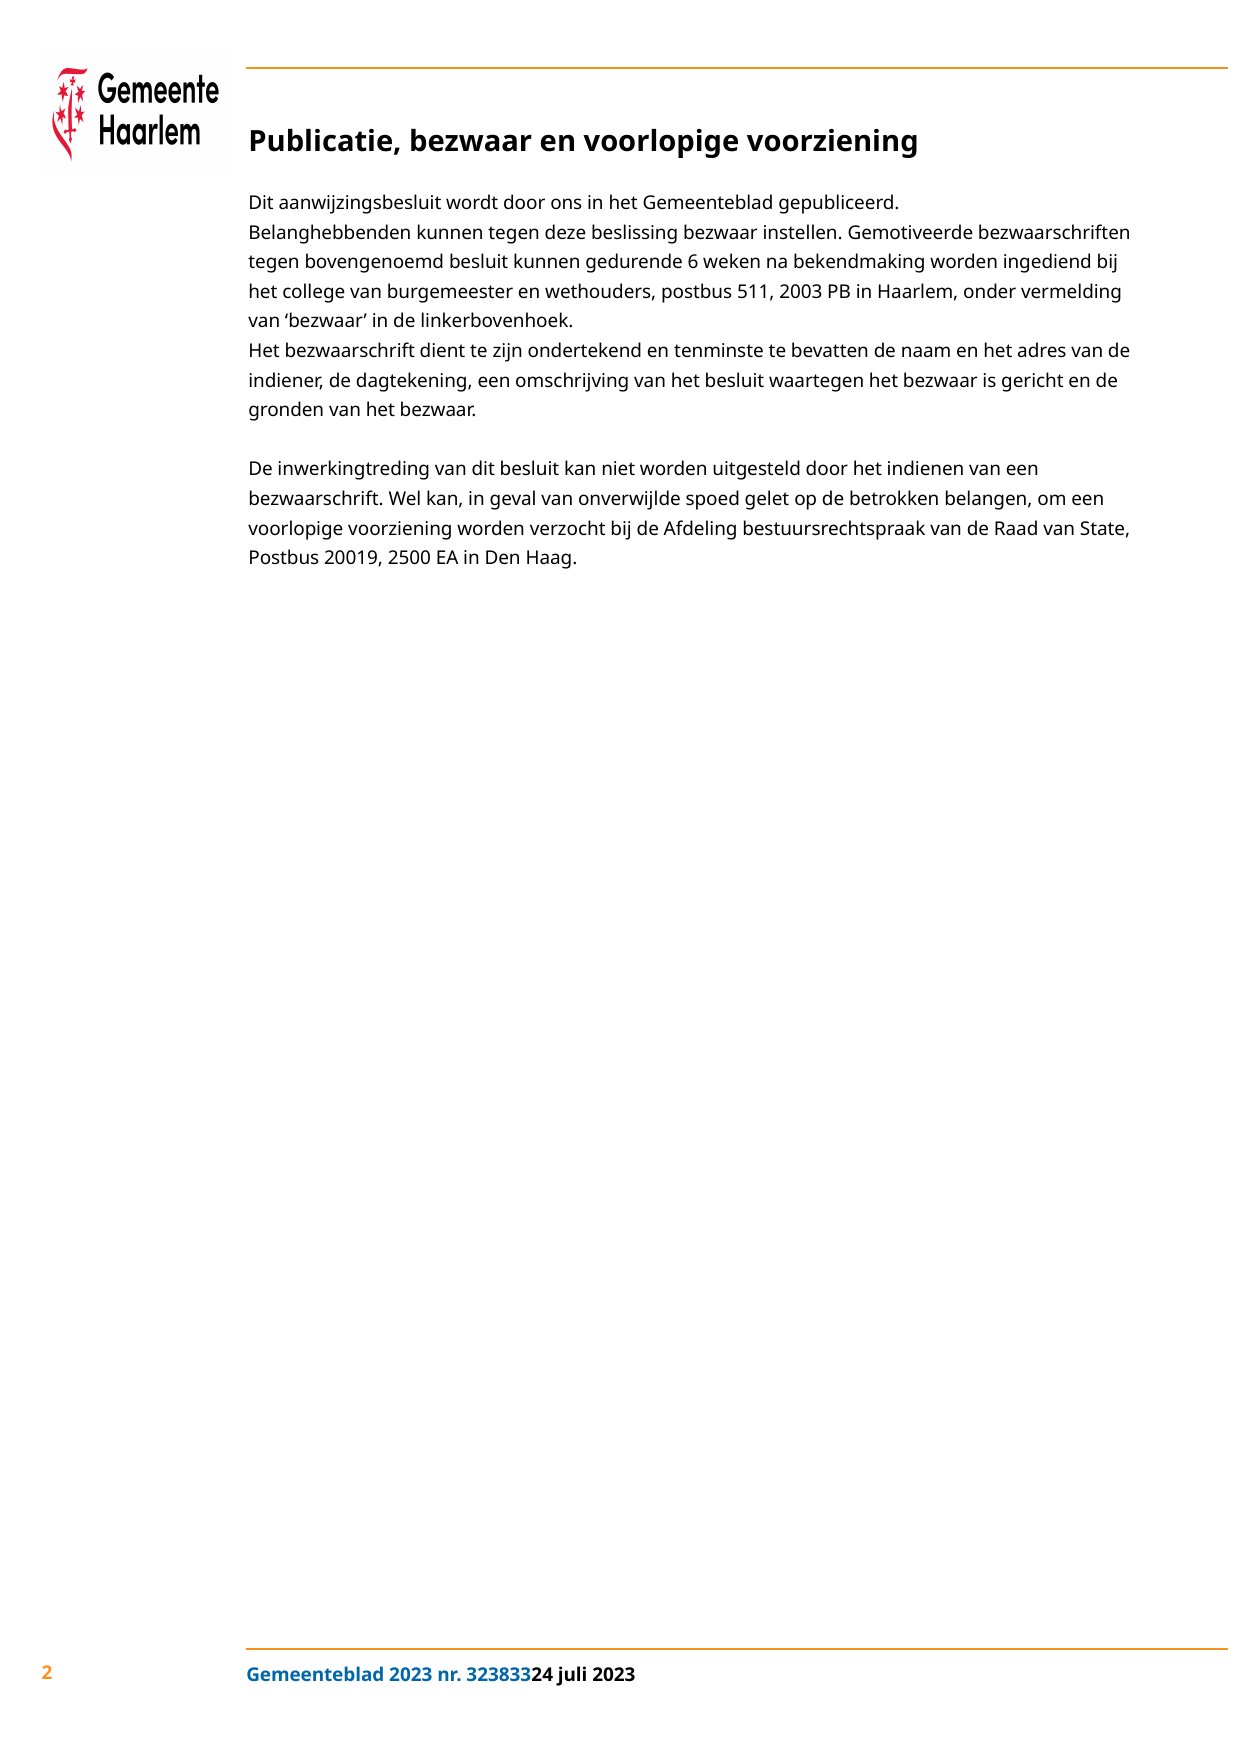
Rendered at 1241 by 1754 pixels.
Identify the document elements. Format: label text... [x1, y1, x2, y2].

picture [41, 47, 231, 172]
text Belanghebbenden kunnen tegen deze beslissing bezwaar instellen. Gemotiveerde bezwaarschriften tegen bovengenoemd besluit kunnen gedurende 6 weken na bekendmaking worden ingediend bij het college van burgemeester en wethouders, postbus 511, 2003 PB in Haarlem, onder vermelding van ‘bezwaar’ in de linkerbovenhoek. [248, 219, 1152, 333]
text Dit aanwijzingsbesluit wordt door ons in het Gemeenteblad gepubliceerd. [248, 189, 1152, 215]
text De inwerkingtreding van dit besluit kan niet worden uitgesteld door het indienen van een bezwaarschrift. Wel kan, in geval van onverwijlde spoed gelet op de betrokken belangen, om een voorlopige voorziening worden verzocht bij de Afdeling bestuursrechtspraak van de Raad van State, Postbus 20019, 2500 EA in Den Haag. [248, 456, 1152, 570]
text Publicatie, bezwaar en voorlopige voorziening [248, 121, 1152, 160]
text Het bezwaarschrift dient te zijn ondertekend en tenminste te bevatten de naam en het adres van de indiener, de dagtekening, een omschrijving van het besluit waartegen het bezwaar is gericht en de gronden van het bezwaar. [248, 337, 1152, 422]
